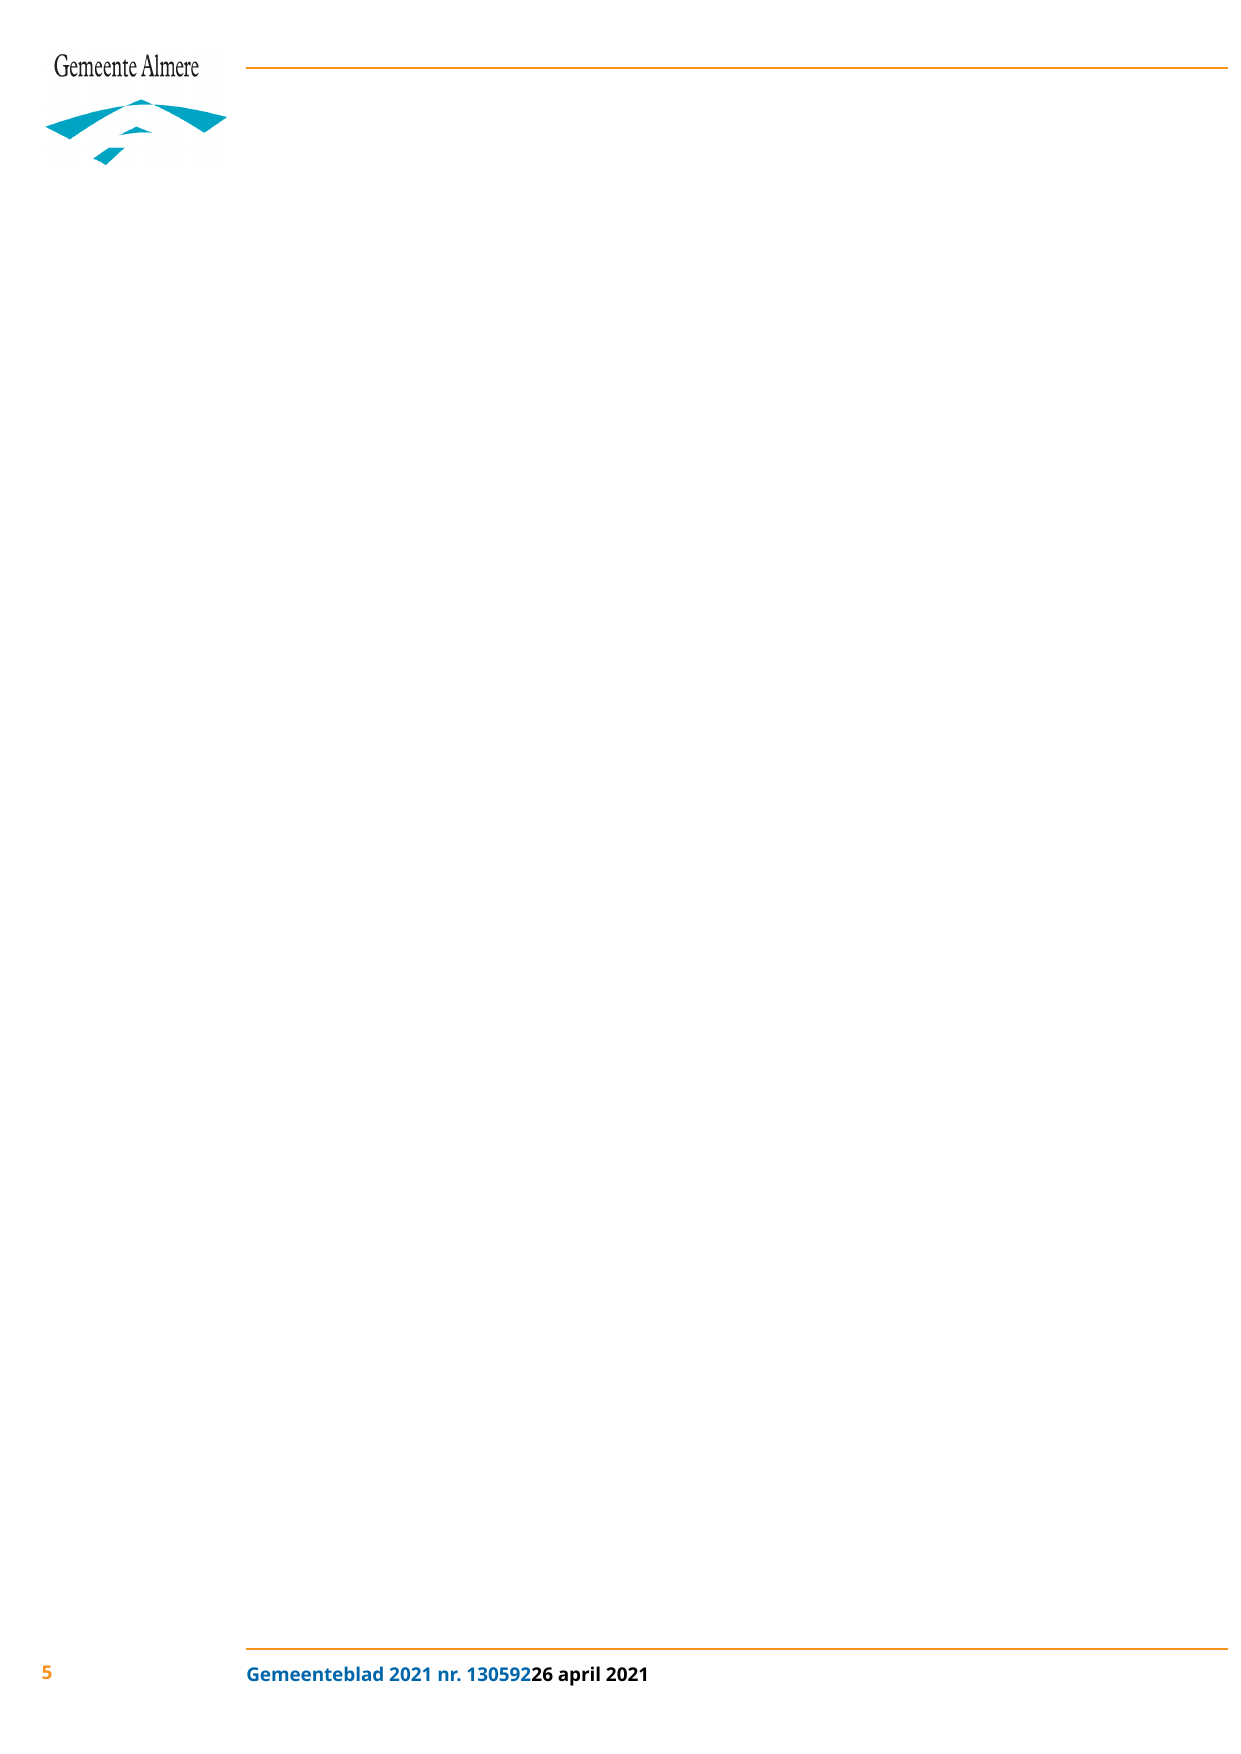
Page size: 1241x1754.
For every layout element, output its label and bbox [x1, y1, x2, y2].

picture [41, 47, 231, 172]
